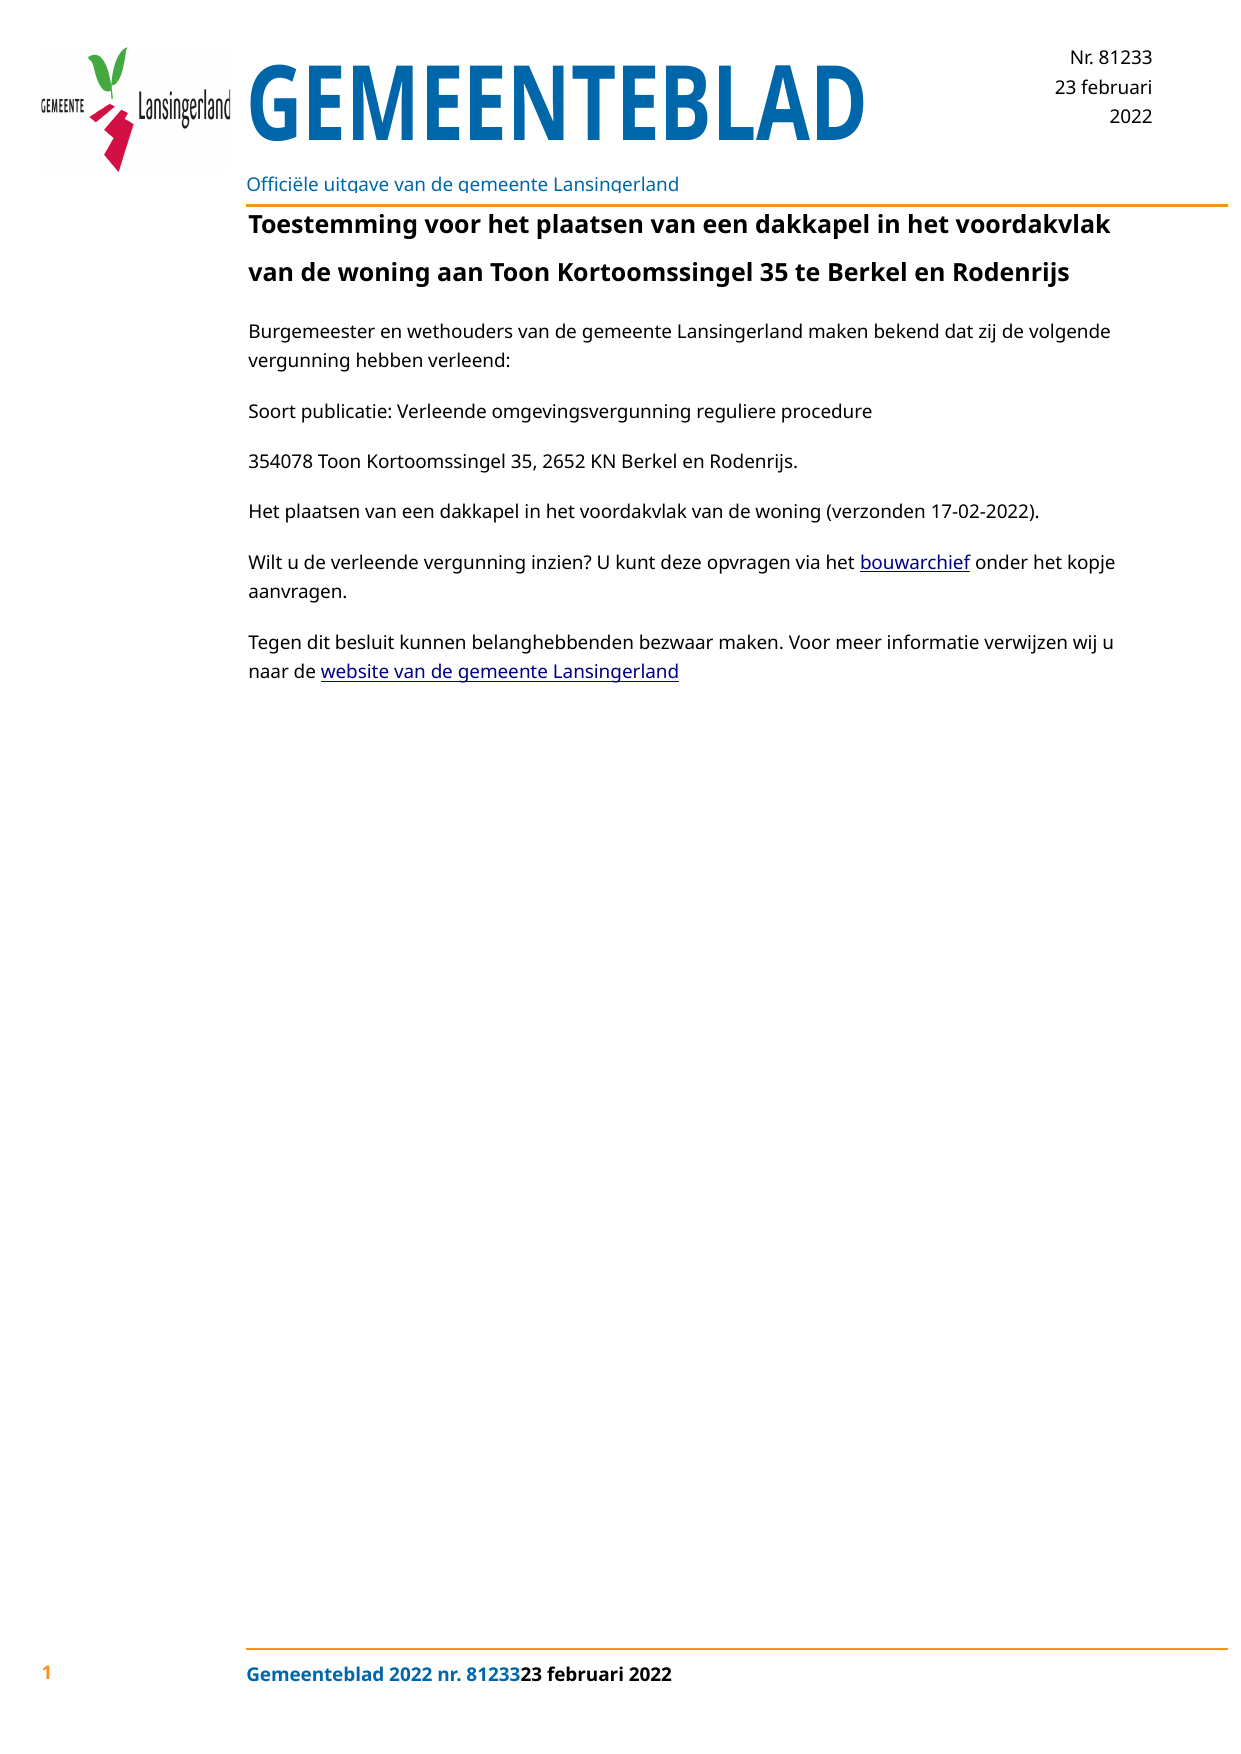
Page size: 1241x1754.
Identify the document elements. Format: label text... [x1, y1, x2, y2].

text Wilt u de verleende vergunning inzien? U kunt deze opvragen via het bouwarchief onder het kopje aanvragen. [248, 549, 1152, 604]
text Soort publicatie: Verleende omgevingsvergunning reguliere procedure [248, 398, 1152, 424]
text 354078 Toon Kortoomssingel 35, 2652 KN Berkel en Rodenrijs. [248, 448, 1152, 474]
picture [41, 47, 231, 172]
text Burgemeester en wethouders van de gemeente Lansingerland maken bekend dat zij de volgende vergunning hebben verleend: [248, 318, 1152, 373]
text Het plaatsen van een dakkapel in het voordakvlak van de woning (verzonden 17-02-2022). [248, 499, 1152, 524]
text Toestemming voor het plaatsen van een dakkapel in het voordakvlak van de woning aan Toon Kortoomssingel 35 te Berkel en Rodenrijs [248, 207, 1152, 288]
text Tegen dit besluit kunnen belanghebbenden bezwaar maken. Voor meer informatie verwijzen wij u naar de website van de gemeente Lansingerland [248, 629, 1152, 684]
